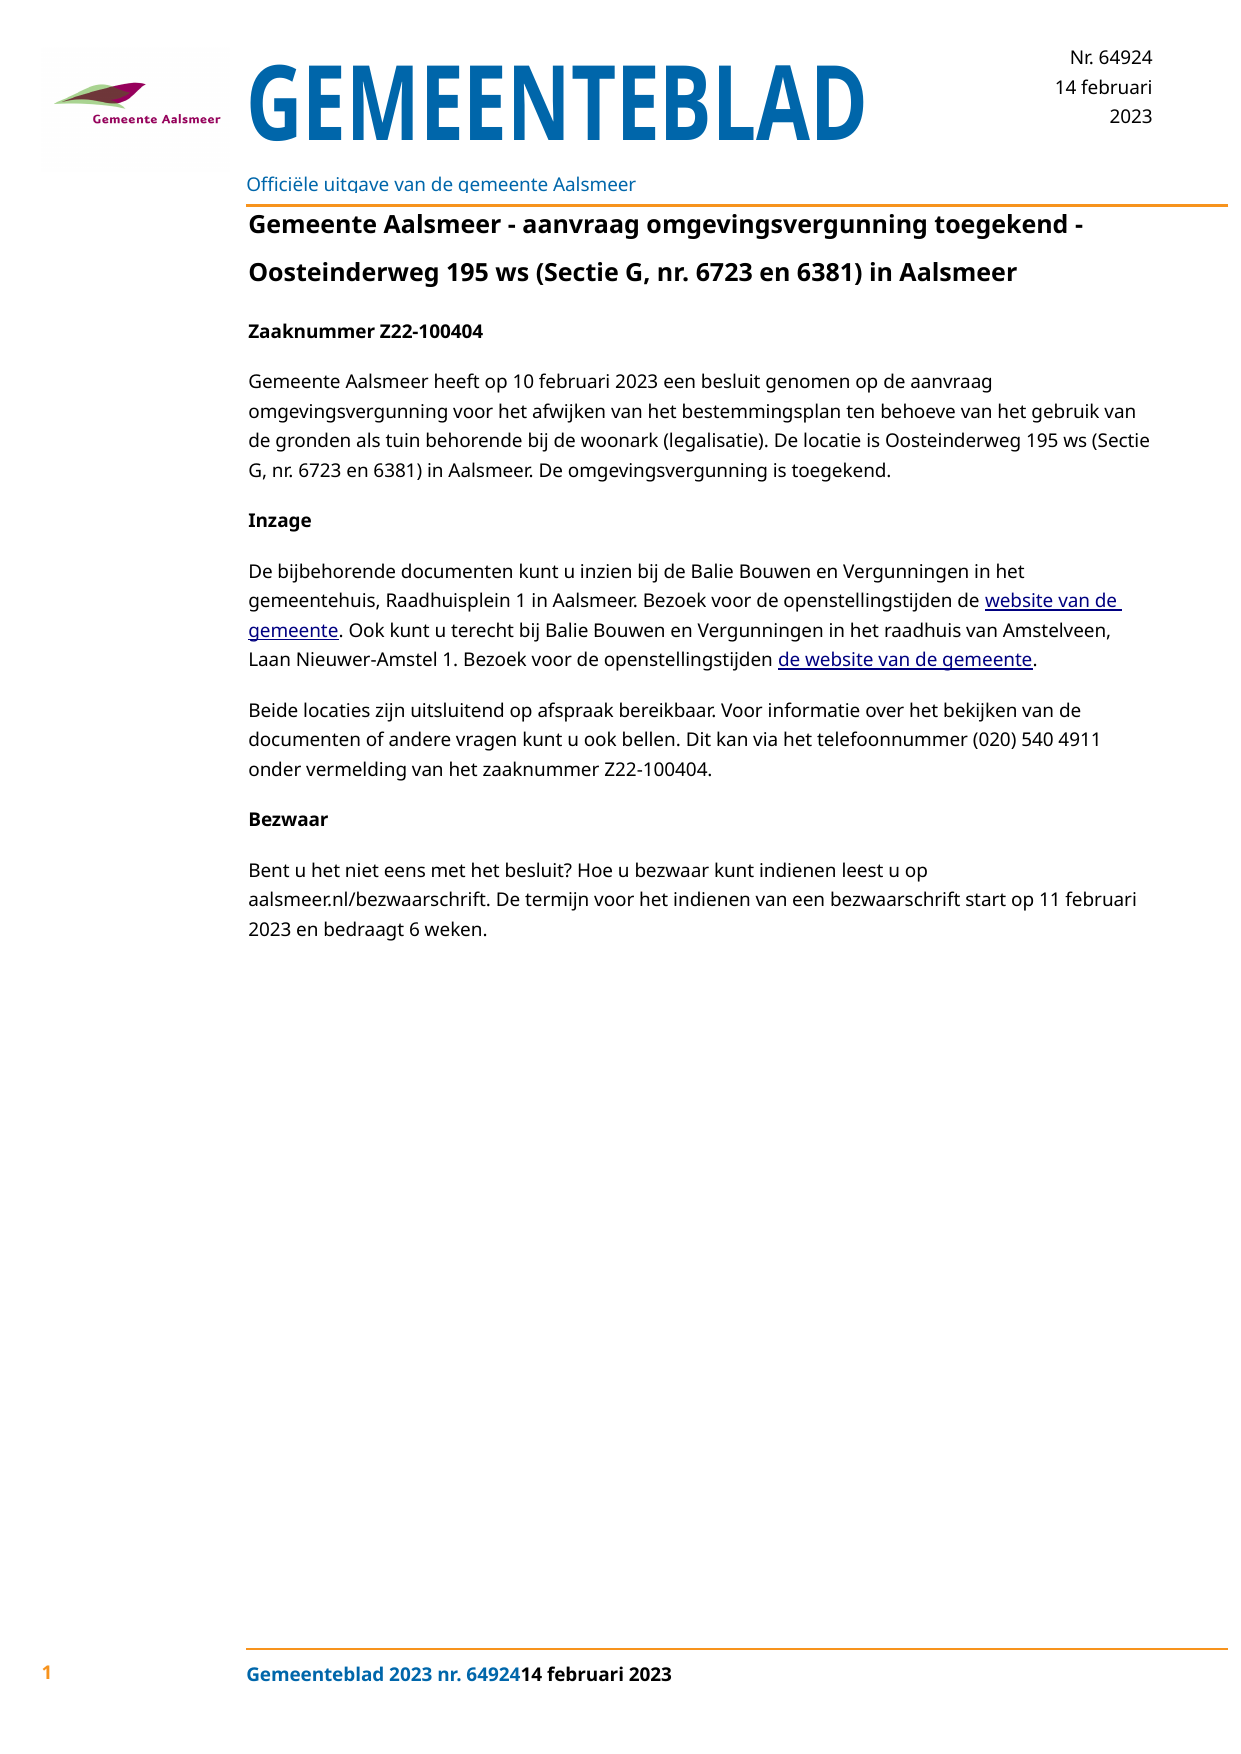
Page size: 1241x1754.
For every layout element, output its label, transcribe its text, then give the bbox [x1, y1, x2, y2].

text Beide locaties zijn uitsluitend op afspraak bereikbaar. Voor informatie over het bekijken van de documenten of andere vragen kunt u ook bellen. Dit kan via het telefoonnummer (020) 540 4911 onder vermelding van het zaaknummer Z22-100404. [248, 697, 1152, 782]
text Bezwaar [248, 807, 1152, 832]
text De bijbehorende documenten kunt u inzien bij de Balie Bouwen en Vergunningen in het gemeentehuis, Raadhuisplein 1 in Aalsmeer. Bezoek voor de openstellingstijden de website van de gemeente. Ook kunt u terecht bij Balie Bouwen en Vergunningen in het raadhuis van Amstelveen, Laan Nieuwer-Amstel 1. Bezoek voor de openstellingstijden de website van de gemeente. [248, 558, 1152, 672]
text Bent u het niet eens met het besluit? Hoe u bezwaar kunt indienen leest u op aalsmeer.nl/bezwaarschrift. De termijn voor het indienen van een bezwaarschrift start op 11 februari 2023 en bedraagt 6 weken. [248, 857, 1152, 942]
text Gemeente Aalsmeer heeft op 10 februari 2023 een besluit genomen op de aanvraag omgevingsvergunning voor het afwijken van het bestemmingsplan ten behoeve van het gebruik van de gronden als tuin behorende bij de woonark (legalisatie). De locatie is Oosteinderweg 195 ws (Sectie G, nr. 6723 en 6381) in Aalsmeer. De omgevingsvergunning is toegekend. [248, 368, 1152, 483]
text Zaaknummer Z22-100404 [248, 318, 1152, 344]
picture [41, 47, 231, 172]
text Gemeente Aalsmeer - aanvraag omgevingsvergunning toegekend - Oosteinderweg 195 ws (Sectie G, nr. 6723 en 6381) in Aalsmeer [248, 207, 1152, 288]
text Inzage [248, 507, 1152, 533]
